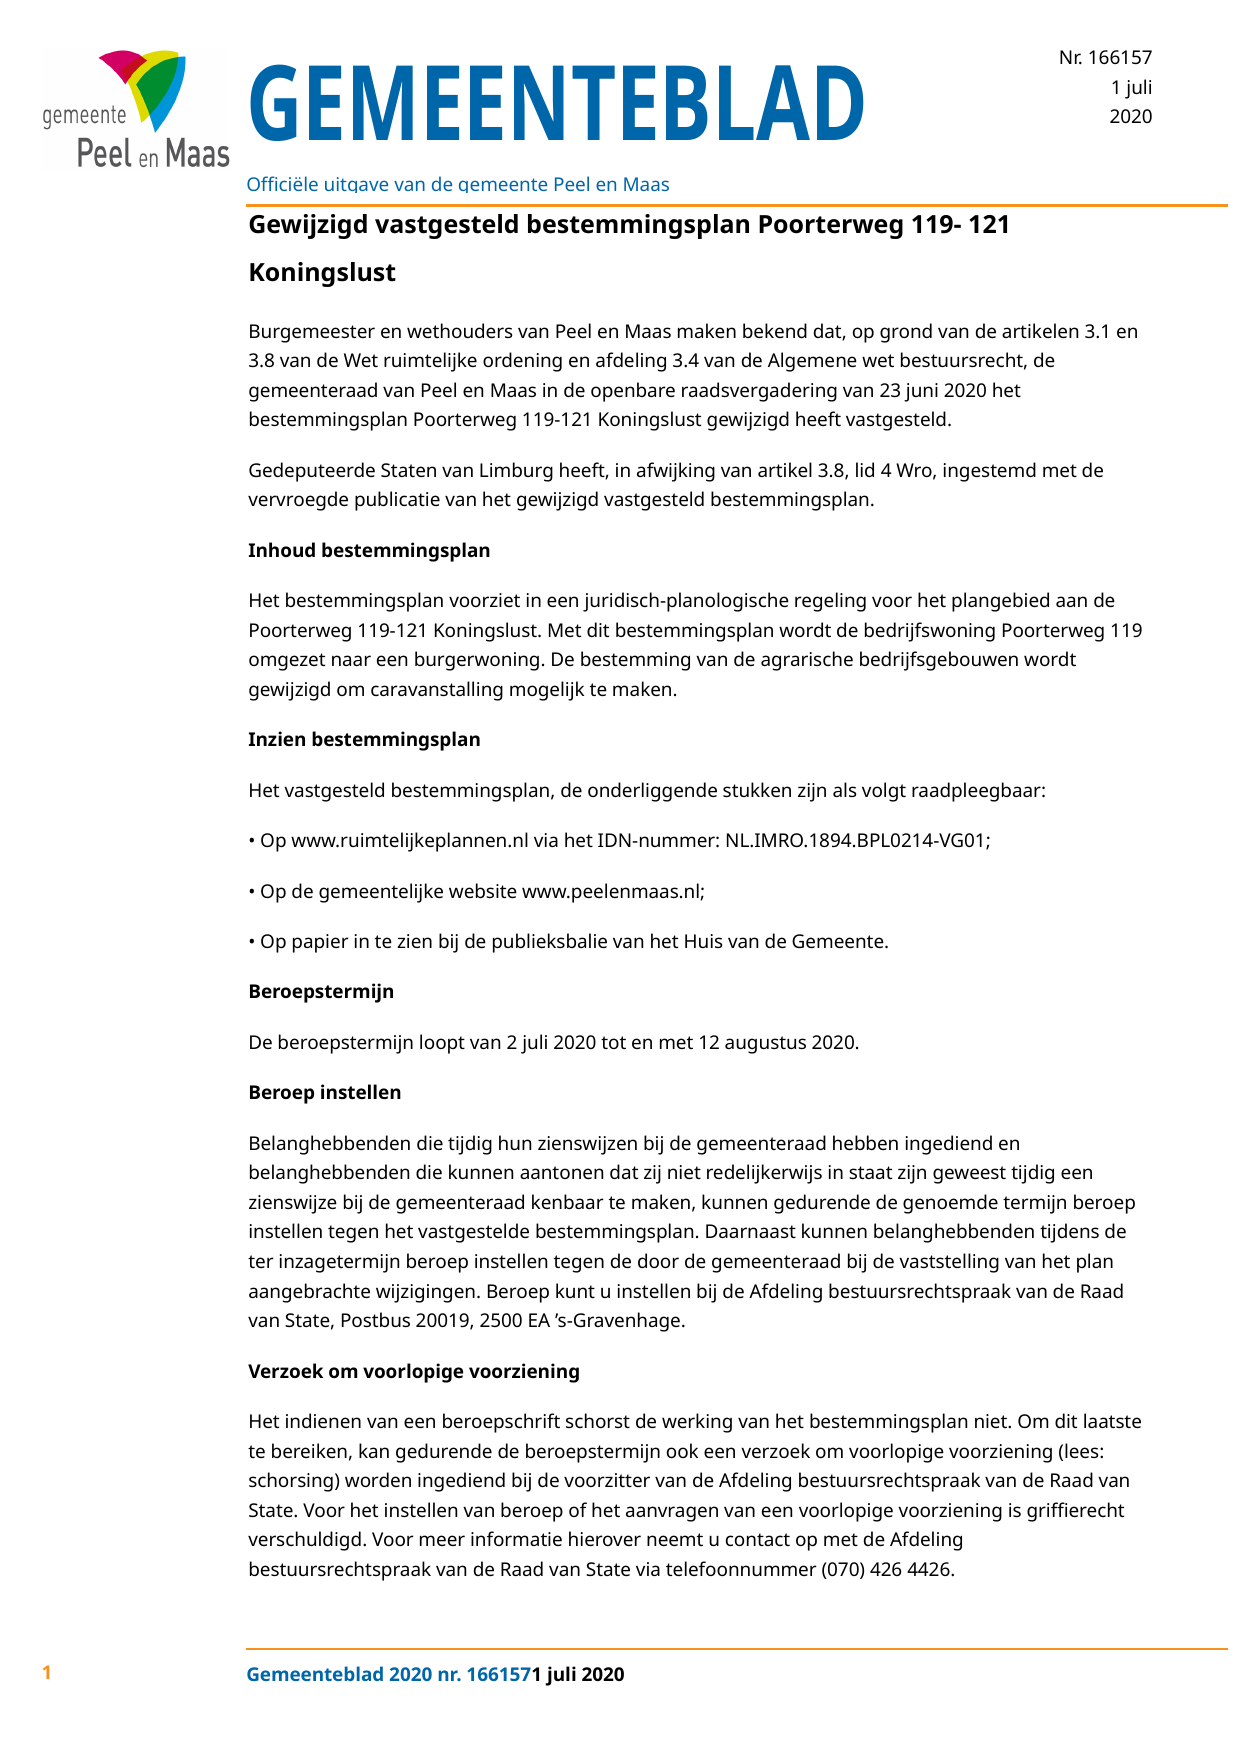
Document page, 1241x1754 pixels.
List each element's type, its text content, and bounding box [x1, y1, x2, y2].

text Het vastgesteld bestemmingsplan, de onderliggende stukken zijn als volgt raadpleegbaar: [248, 777, 1152, 803]
text Het indienen van een beroepschrift schorst de werking van het bestemmingsplan niet. Om dit laatste te bereiken, kan gedurende de beroepstermijn ook een verzoek om voorlopige voorziening (lees: schorsing) worden ingediend bij de voorzitter van de Afdeling bestuursrechtspraak van de Raad van State. Voor het instellen van beroep of het aanvragen van een voorlopige voorziening is griffierecht verschuldigd. Voor meer informatie hierover neemt u contact op met de Afdeling bestuursrechtspraak van de Raad van State via telefoonnummer (070) 426 4426. [248, 1408, 1152, 1582]
text • Op www.ruimtelijkeplannen.nl via het IDN-nummer: NL.IMRO.1894.BPL0214-VG01; [248, 827, 1152, 853]
text • Op papier in te zien bij de publieksbalie van het Huis van de Gemeente. [248, 928, 1152, 954]
text Inhoud bestemmingsplan [248, 537, 1152, 563]
text Beroepstermijn [248, 979, 1152, 1004]
text Verzoek om voorlopige voorziening [248, 1358, 1152, 1384]
text Belanghebbenden die tijdig hun zienswijzen bij de gemeenteraad hebben ingediend en belanghebbenden die kunnen aantonen dat zij niet redelijkerwijs in staat zijn geweest tijdig een zienswijze bij de gemeenteraad kenbaar te maken, kunnen gedurende de genoemde termijn beroep instellen tegen het vastgestelde bestemmingsplan. Daarnaast kunnen belanghebbenden tijdens de ter inzagetermijn beroep instellen tegen de door de gemeenteraad bij de vaststelling van het plan aangebrachte wijzigingen. Beroep kunt u instellen bij de Afdeling bestuursrechtspraak van de Raad van State, Postbus 20019, 2500 EA ’s-Gravenhage. [248, 1130, 1152, 1333]
text Het bestemmingsplan voorziet in een juridisch-planologische regeling voor het plangebied aan de Poorterweg 119-121 Koningslust. Met dit bestemmingsplan wordt de bedrijfswoning Poorterweg 119 omgezet naar een burgerwoning. De bestemming van de agrarische bedrijfsgebouwen wordt gewijzigd om caravanstalling mogelijk te maken. [248, 587, 1152, 702]
text Beroep instellen [248, 1079, 1152, 1105]
text Inzien bestemmingsplan [248, 727, 1152, 752]
text • Op de gemeentelijke website www.peelenmaas.nl; [248, 878, 1152, 904]
text Gedeputeerde Staten van Limburg heeft, in afwijking van artikel 3.8, lid 4 Wro, ingestemd met de vervroegde publicatie van het gewijzigd vastgesteld bestemmingsplan. [248, 457, 1152, 512]
text Burgemeester en wethouders van Peel en Maas maken bekend dat, op grond van de artikelen 3.1 en 3.8 van de Wet ruimtelijke ordening en afdeling 3.4 van de Algemene wet bestuursrecht, de gemeenteraad van Peel en Maas in de openbare raadsvergadering van 23 juni 2020 het bestemmingsplan Poorterweg 119-121 Koningslust gewijzigd heeft vastgesteld. [248, 318, 1152, 432]
picture [41, 47, 231, 172]
text Gewijzigd vastgesteld bestemmingsplan Poorterweg 119- 121 Koningslust [248, 207, 1152, 288]
text De beroepstermijn loopt van 2 juli 2020 tot en met 12 augustus 2020. [248, 1029, 1152, 1055]
